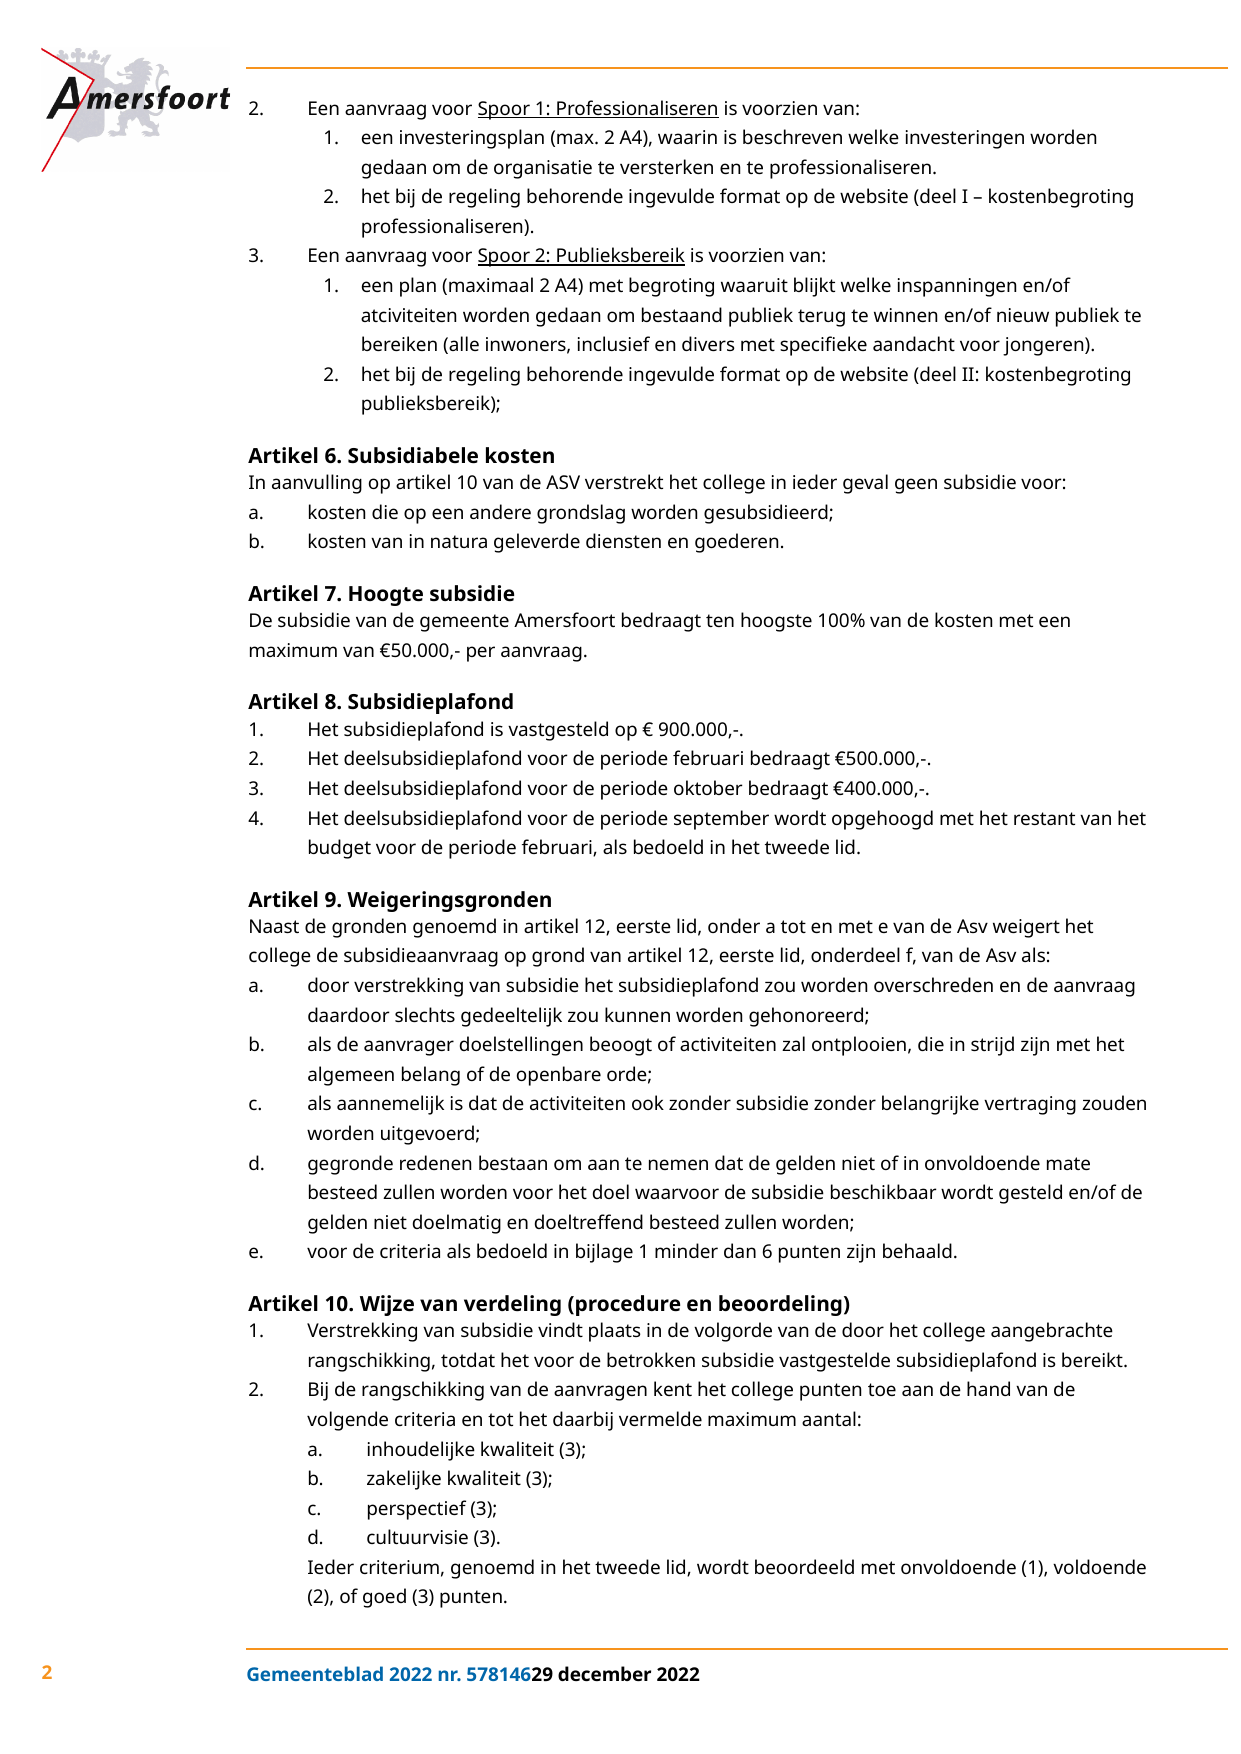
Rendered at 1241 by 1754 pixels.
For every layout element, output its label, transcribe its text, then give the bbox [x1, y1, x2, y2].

list als de aanvrager doelstellingen beoogt of activiteiten zal ontplooien, die in strijd zijn met het algemeen belang of de openbare orde; [248, 1031, 1152, 1087]
text Artikel 6. Subsidiabele kosten [248, 441, 1152, 469]
list Bij de rangschikking van de aanvragen kent het college punten toe aan de hand van de volgende criteria en tot het daarbij vermelde maximum aantal: [248, 1377, 1152, 1432]
text Artikel 7. Hoogte subsidie [248, 579, 1152, 607]
list Het deelsubsidieplafond voor de periode september wordt opgehoogd met het restant van het budget voor de periode februari, als bedoeld in het tweede lid. [248, 805, 1152, 860]
list Verstrekking van subsidie vindt plaats in de volgorde van de door het college aangebrachte rangschikking, totdat het voor de betrokken subsidie vastgestelde subsidieplafond is bereikt. [248, 1317, 1152, 1373]
list het bij de regeling behorende ingevulde format op de website (deel I – kostenbegroting professionaliseren). [323, 183, 1152, 239]
list Het deelsubsidieplafond voor de periode februari bedraagt €500.000,-. [248, 746, 1152, 771]
list cultuurvisie (3). [307, 1524, 1152, 1550]
list kosten die op een andere grondslag worden gesubsidieerd; [248, 499, 1152, 525]
list door verstrekking van subsidie het subsidieplafond zou worden overschreden en de aanvraag daardoor slechts gedeeltelijk zou kunnen worden gehonoreerd; [248, 972, 1152, 1028]
list een investeringsplan (max. 2 A4), waarin is beschreven welke investeringen worden gedaan om de organisatie te versterken en te professionaliseren. [323, 124, 1152, 180]
list Een aanvraag voor Spoor 2: Publieksbereik is voorzien van: [248, 243, 1152, 268]
text Artikel 10. Wijze van verdeling (procedure en beoordeling) [248, 1289, 1152, 1317]
list het bij de regeling behorende ingevulde format op de website (deel II: kostenbegroting publieksbereik); [323, 361, 1152, 416]
text In aanvulling op artikel 10 van de ASV verstrekt het college in ieder geval geen subsidie voor: [248, 469, 1152, 495]
list gegronde redenen bestaan om aan te nemen dat de gelden niet of in onvoldoende mate besteed zullen worden voor het doel waarvoor de subsidie beschikbaar wordt gesteld en/of de gelden niet doelmatig en doeltreffend besteed zullen worden; [248, 1150, 1152, 1235]
text Naast de gronden genoemd in artikel 12, eerste lid, onder a tot en met e van de Asv weigert het college de subsidieaanvraag op grond van artikel 12, eerste lid, onderdeel f, van de Asv als: [248, 913, 1152, 968]
list voor de criteria als bedoeld in bijlage 1 minder dan 6 punten zijn behaald. [248, 1238, 1152, 1264]
text Artikel 9. Weigeringsgronden [248, 885, 1152, 913]
text De subsidie van de gemeente Amersfoort bedraagt ten hoogste 100% van de kosten met een maximum van €50.000,- per aanvraag. [248, 607, 1152, 663]
list Ieder criterium, genoemd in het tweede lid, wordt beoordeeld met onvoldoende (1), voldoende (2), of goed (3) punten. [248, 1554, 1152, 1609]
list Het subsidieplafond is vastgesteld op € 900.000,-. [248, 716, 1152, 742]
list perspectief (3); [307, 1495, 1152, 1521]
list zakelijke kwaliteit (3); [307, 1465, 1152, 1491]
list Een aanvraag voor Spoor 1: Professionaliseren is voorzien van: [248, 95, 1152, 121]
picture [41, 47, 231, 172]
list als aannemelijk is dat de activiteiten ook zonder subsidie zonder belangrijke vertraging zouden worden uitgevoerd; [248, 1091, 1152, 1146]
list een plan (maximaal 2 A4) met begroting waaruit blijkt welke inspanningen en/of atciviteiten worden gedaan om bestaand publiek terug te winnen en/of nieuw publiek te bereiken (alle inwoners, inclusief en divers met specifieke aandacht voor jongeren). [323, 272, 1152, 357]
list kosten van in natura geleverde diensten en goederen. [248, 529, 1152, 554]
list Het deelsubsidieplafond voor de periode oktober bedraagt €400.000,-. [248, 775, 1152, 801]
text Artikel 8. Subsidieplafond [248, 687, 1152, 716]
list inhoudelijke kwaliteit (3); [307, 1436, 1152, 1461]
